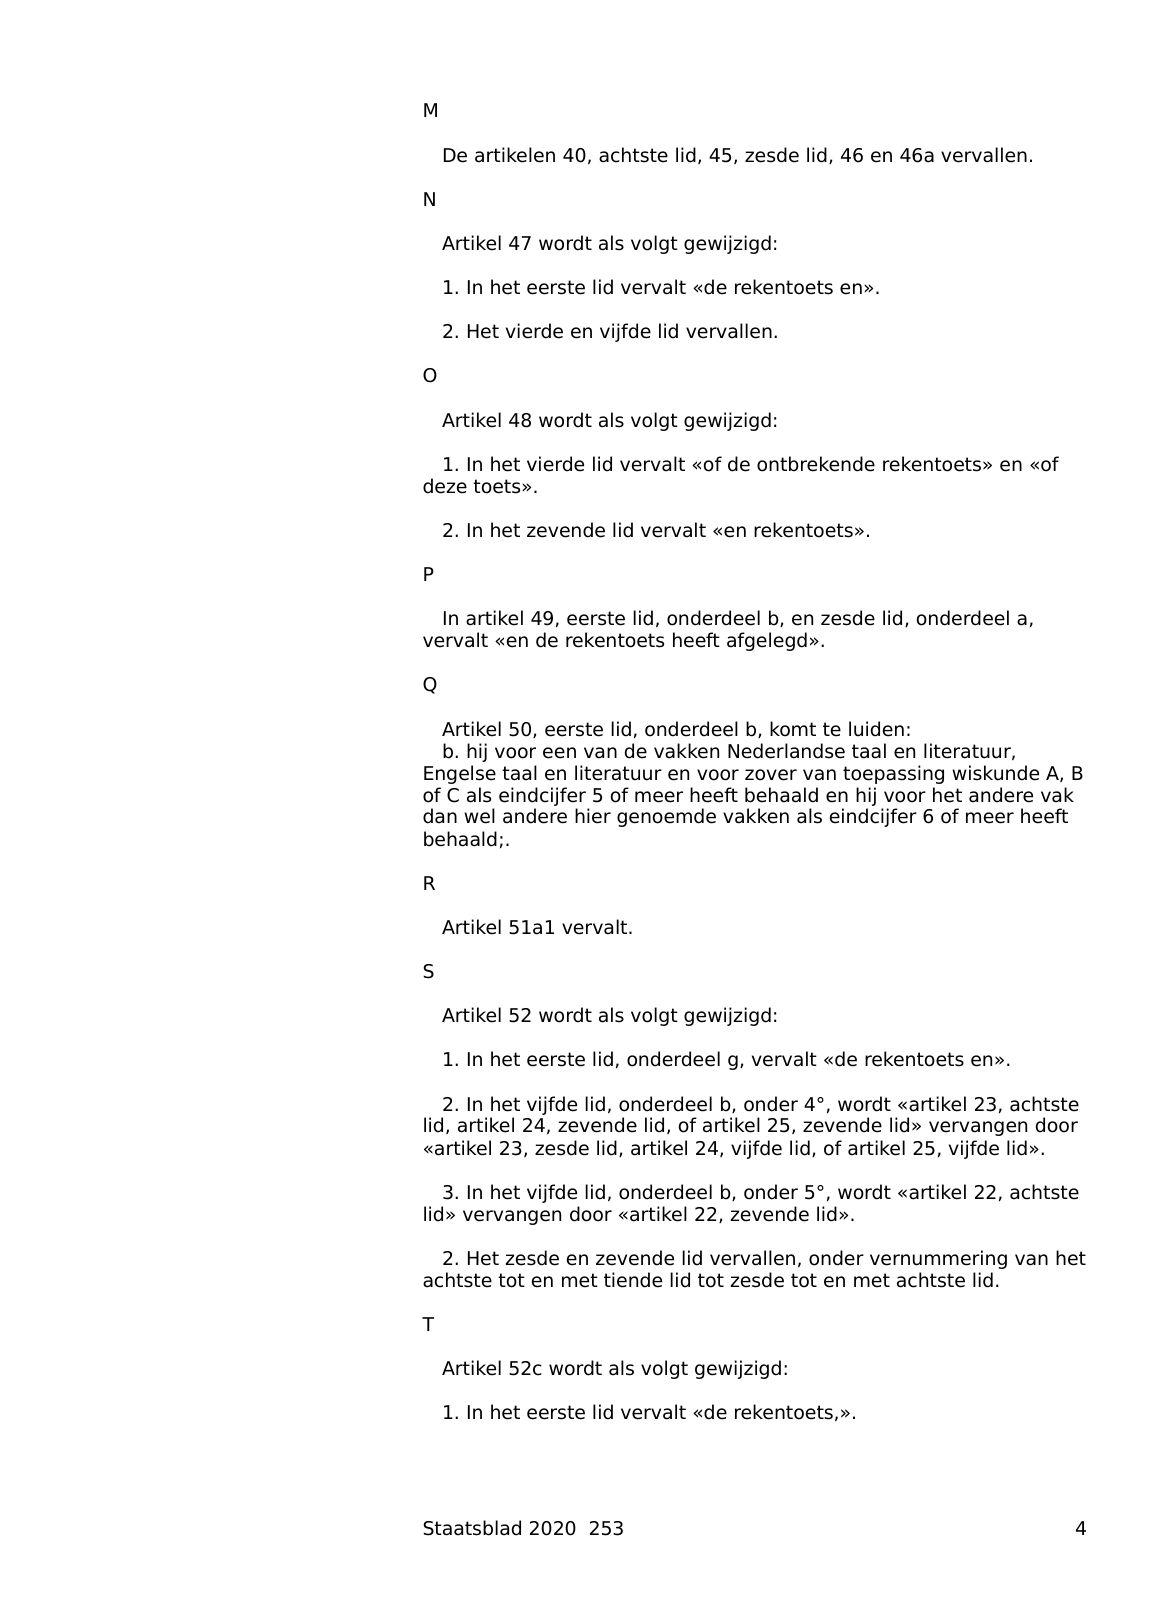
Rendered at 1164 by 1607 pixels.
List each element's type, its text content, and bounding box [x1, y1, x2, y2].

text Artikel 47 wordt als volgt gewijzigd: [422, 233, 1087, 255]
text Artikel 48 wordt als volgt gewijzigd: [422, 409, 1087, 432]
text T [422, 1314, 1087, 1336]
text S [422, 961, 1087, 983]
text 1. In het eerste lid, onderdeel g, vervalt «de rekentoets en». [422, 1049, 1087, 1071]
text R [422, 873, 1087, 894]
text N [422, 189, 1087, 211]
text 3. In het vijfde lid, onderdeel b, onder 5°, wordt «artikel 22, achtste lid» vervangen door «artikel 22, zevende lid». [422, 1182, 1087, 1226]
text Artikel 52 wordt als volgt gewijzigd: [422, 1005, 1087, 1027]
text 2. Het zesde en zevende lid vervallen, onder vernummering van het achtste tot en met tiende lid tot zesde tot en met achtste lid. [422, 1248, 1087, 1292]
text Q [422, 674, 1087, 696]
text 2. In het vijfde lid, onderdeel b, onder 4°, wordt «artikel 23, achtste lid, artikel 24, zevende lid, of artikel 25, zevende lid» vervangen door «artikel 23, zesde lid, artikel 24, vijfde lid, of artikel 25, vijfde lid». [422, 1093, 1087, 1159]
text 2. Het vierde en vijfde lid vervallen. [422, 321, 1087, 343]
text 1. In het eerste lid vervalt «de rekentoets,». [422, 1402, 1087, 1424]
text 1. In het vierde lid vervalt «of de ontbrekende rekentoets» en «of deze toets». [422, 454, 1087, 498]
text P [422, 564, 1087, 586]
text Artikel 51a1 vervalt. [422, 917, 1087, 939]
text In artikel 49, eerste lid, onderdeel b, en zesde lid, onderdeel a, vervalt «en de rekentoets heeft afgelegd». [422, 608, 1087, 652]
text b. hij voor een van de vakken Nederlandse taal en literatuur, Engelse taal en literatuur en voor zover van toepassing wiskunde A, B of C als eindcijfer 5 of meer heeft behaald en hij voor het andere vak dan wel andere hier genoemde vakken als eindcijfer 6 of meer heeft behaald;. [422, 741, 1087, 850]
text De artikelen 40, achtste lid, 45, zesde lid, 46 en 46a vervallen. [422, 144, 1087, 167]
text O [422, 365, 1087, 387]
text 1. In het eerste lid vervalt «de rekentoets en». [422, 277, 1087, 299]
text M [422, 100, 1087, 122]
text 2. In het zevende lid vervalt «en rekentoets». [422, 520, 1087, 542]
text Artikel 50, eerste lid, onderdeel b, komt te luiden: [422, 718, 1087, 741]
text Artikel 52c wordt als volgt gewijzigd: [422, 1358, 1087, 1380]
